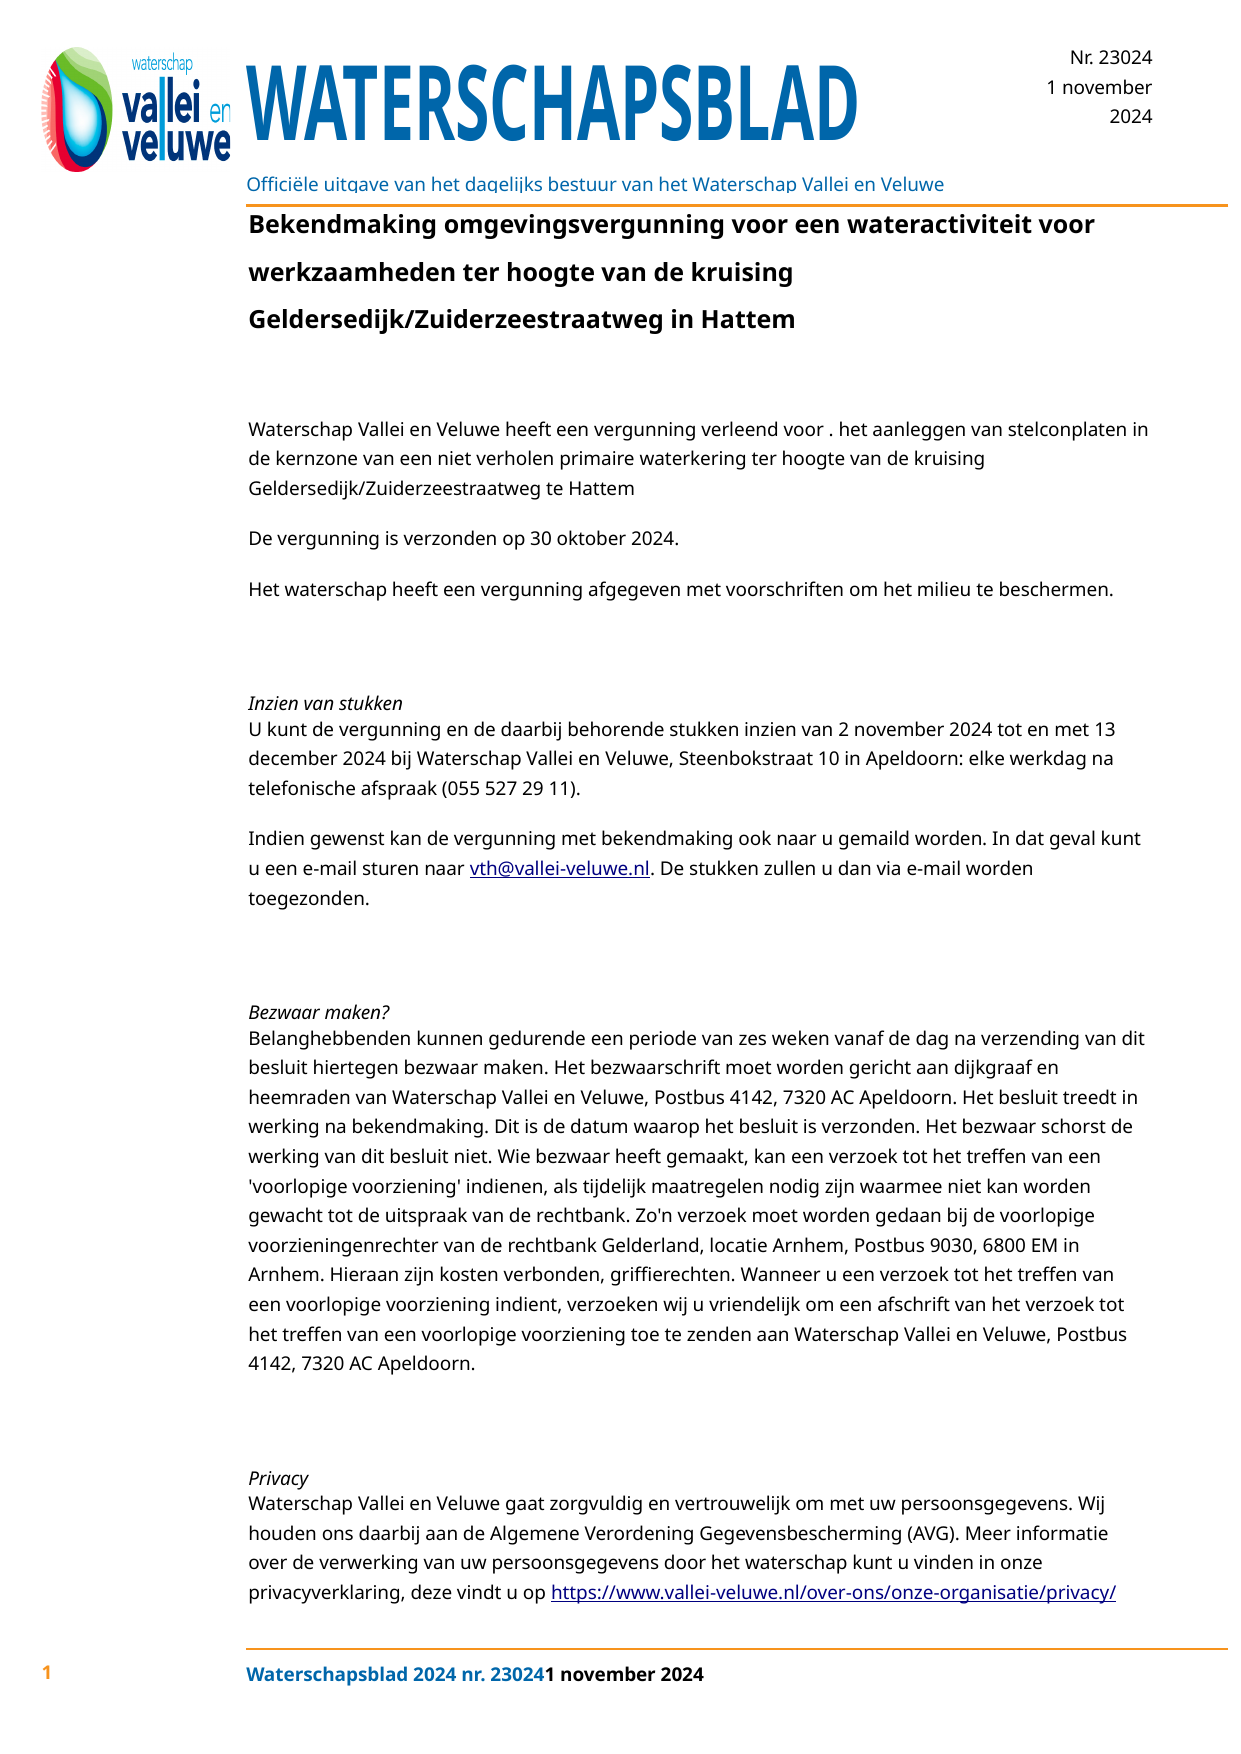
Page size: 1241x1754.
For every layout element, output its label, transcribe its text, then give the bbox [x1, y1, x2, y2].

text Waterschap Vallei en Veluwe heeft een vergunning verleend voor . het aanleggen van stelconplaten in de kernzone van een niet verholen primaire waterkering ter hoogte van de kruising Geldersedijk/Zuiderzeestraatweg te Hattem [248, 416, 1152, 501]
text Bezwaar maken? [248, 999, 1152, 1025]
text Privacy [248, 1465, 1152, 1490]
picture [41, 47, 231, 172]
text Inzien van stukken [248, 690, 1152, 716]
text Het waterschap heeft een vergunning afgegeven met voorschriften om het milieu te beschermen. [248, 576, 1152, 602]
text U kunt de vergunning en de daarbij behorende stukken inzien van 2 november 2024 tot en met 13 december 2024 bij Waterschap Vallei en Veluwe, Steenbokstraat 10 in Apeldoorn: elke werkdag na telefonische afspraak (055 527 29 11). [248, 716, 1152, 801]
text Bekendmaking omgevingsvergunning voor een wateractiviteit voor werkzaamheden ter hoogte van de kruising Geldersedijk/Zuiderzeestraatweg in Hattem [248, 207, 1152, 336]
text Indien gewenst kan de vergunning met bekendmaking ook naar u gemaild worden. In dat geval kunt u een e-mail sturen naar vth@vallei-veluwe.nl. De stukken zullen u dan via e-mail worden toegezonden. [248, 826, 1152, 911]
text Waterschap Vallei en Veluwe gaat zorgvuldig en vertrouwelijk om met uw persoonsgegevens. Wij houden ons daarbij aan de Algemene Verordening Gegevensbescherming (AVG). Meer informatie over de verwerking van uw persoonsgegevens door het waterschap kunt u vinden in onze privacyverklaring, deze vindt u op https://www.vallei-veluwe.nl/over-ons/onze-organisatie/privacy/ [248, 1490, 1152, 1605]
text Belanghebbenden kunnen gedurende een periode van zes weken vanaf de dag na verzending van dit besluit hiertegen bezwaar maken. Het bezwaarschrift moet worden gericht aan dijkgraaf en heemraden van Waterschap Vallei en Veluwe, Postbus 4142, 7320 AC Apeldoorn. Het besluit treedt in werking na bekendmaking. Dit is de datum waarop het besluit is verzonden. Het bezwaar schorst de werking van dit besluit niet. Wie bezwaar heeft gemaakt, kan een verzoek tot het treffen van een 'voorlopige voorziening' indienen, als tijdelijk maatregelen nodig zijn waarmee niet kan worden gewacht tot de uitspraak van de rechtbank. Zo'n verzoek moet worden gedaan bij de voorlopige voorzieningenrechter van de rechtbank Gelderland, locatie Arnhem, Postbus 9030, 6800 EM in Arnhem. Hieraan zijn kosten verbonden, griffierechten. Wanneer u een verzoek tot het treffen van een voorlopige voorziening indient, verzoeken wij u vriendelijk om een afschrift van het verzoek tot het treffen van een voorlopige voorziening toe te zenden aan Waterschap Vallei en Veluwe, Postbus 4142, 7320 AC Apeldoorn. [248, 1025, 1152, 1376]
text De vergunning is verzonden op 30 oktober 2024. [248, 526, 1152, 551]
